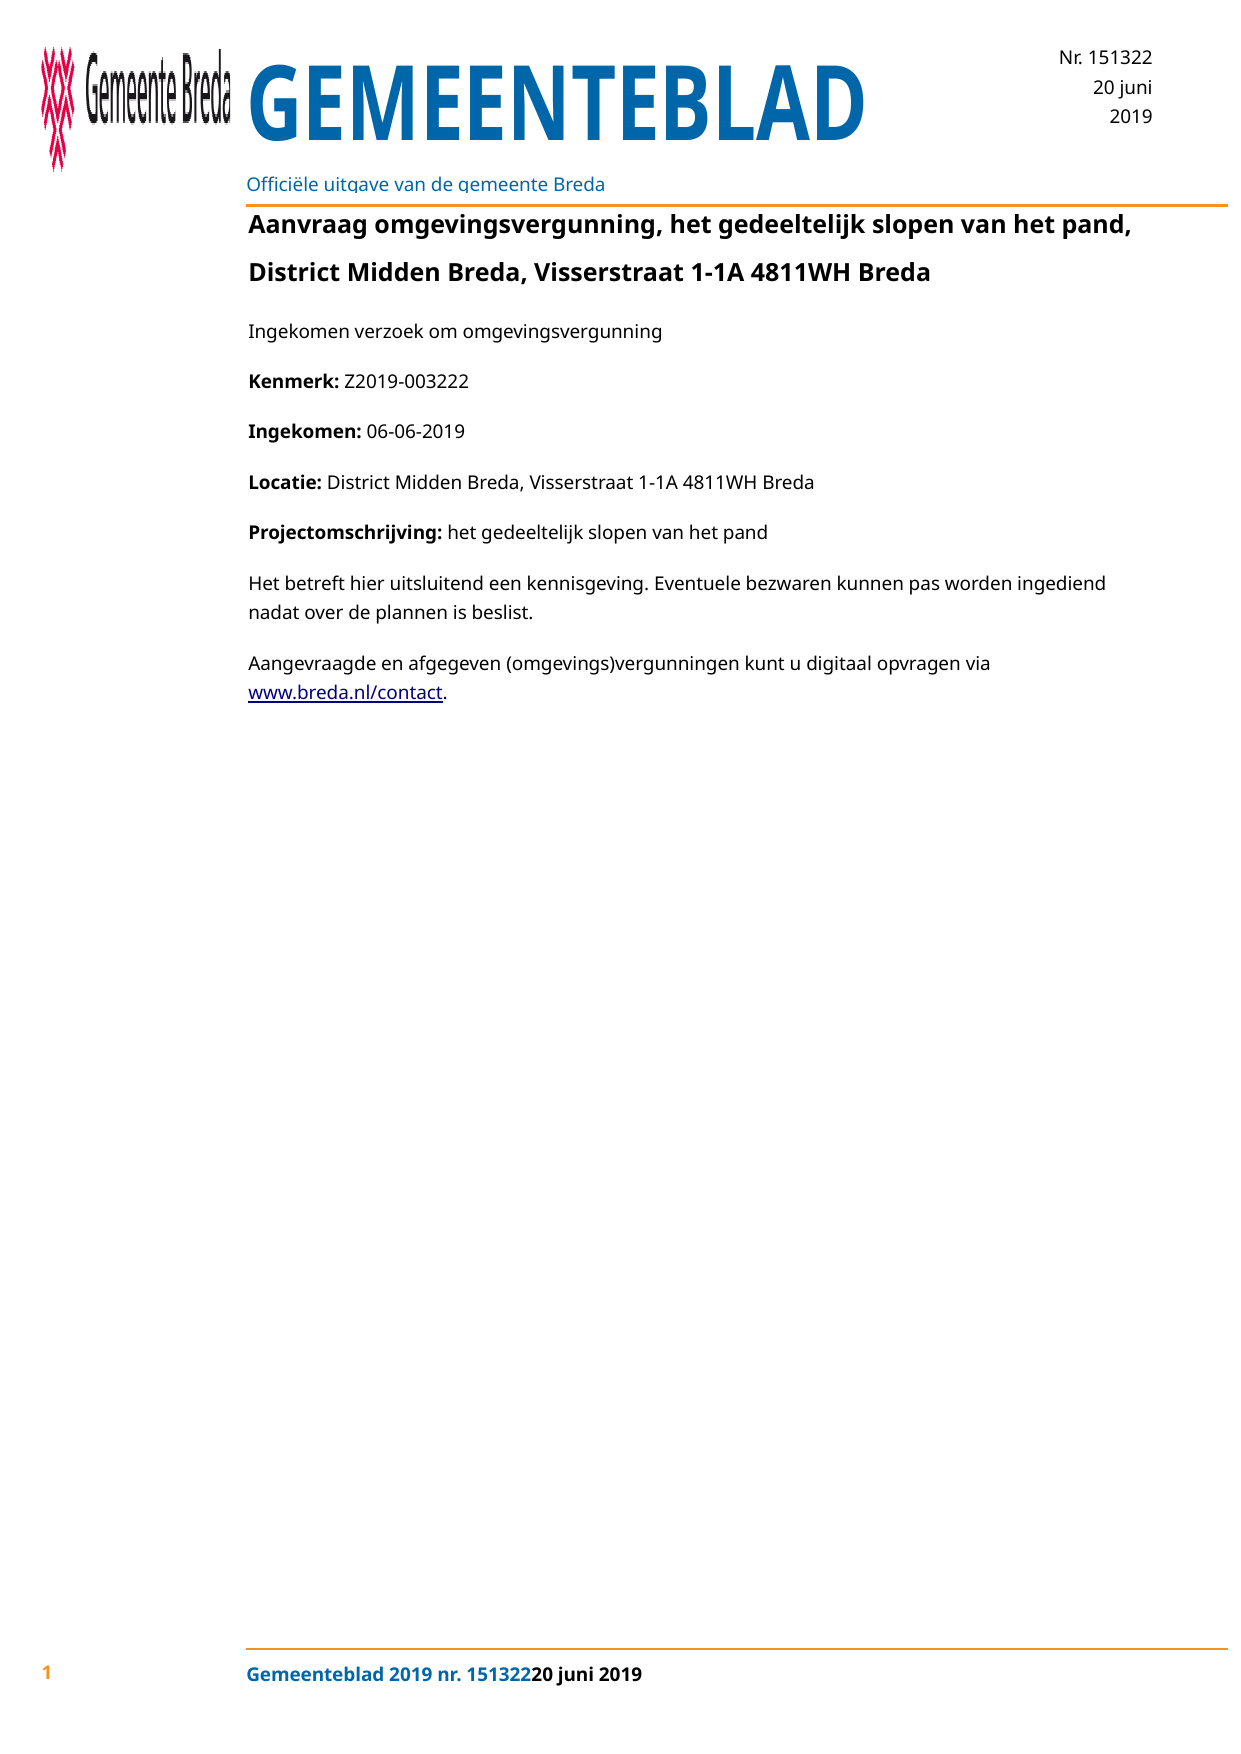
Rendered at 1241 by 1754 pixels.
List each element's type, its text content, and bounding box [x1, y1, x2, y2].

text Locatie: District Midden Breda, Visserstraat 1-1A 4811WH Breda [248, 469, 1152, 495]
text Aanvraag omgevingsvergunning, het gedeeltelijk slopen van het pand, District Midden Breda, Visserstraat 1-1A 4811WH Breda [248, 207, 1152, 288]
text Het betreft hier uitsluitend een kennisgeving. Eventuele bezwaren kunnen pas worden ingediend nadat over de plannen is beslist. [248, 570, 1152, 625]
text Ingekomen: 06-06-2019 [248, 419, 1152, 444]
text Projectomschrijving: het gedeeltelijk slopen van het pand [248, 519, 1152, 545]
text Aangevraagde en afgegeven (omgevings)vergunningen kunt u digitaal opvragen via www.breda.nl/contact. [248, 650, 1152, 705]
picture [41, 47, 231, 172]
text Kenmerk: Z2019-003222 [248, 368, 1152, 394]
text Ingekomen verzoek om omgevingsvergunning [248, 318, 1152, 344]
